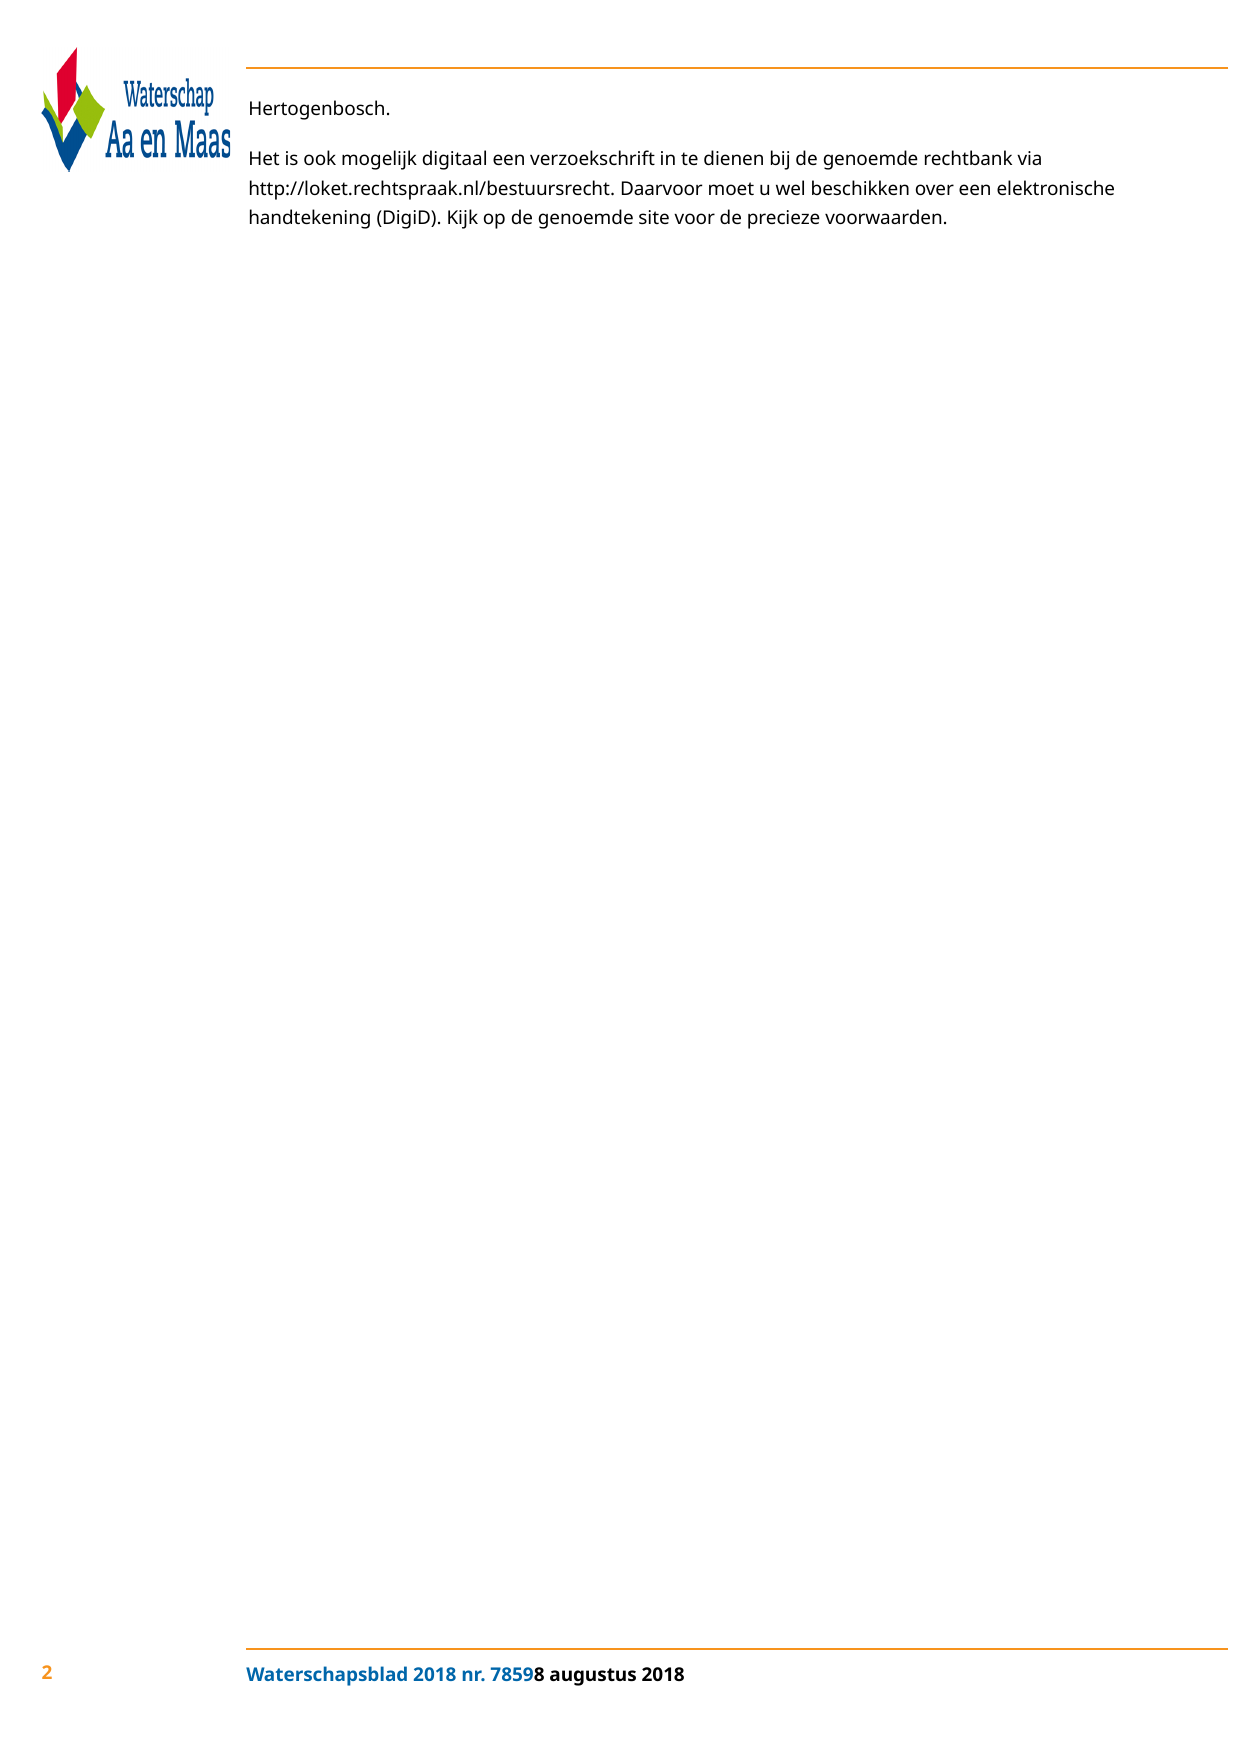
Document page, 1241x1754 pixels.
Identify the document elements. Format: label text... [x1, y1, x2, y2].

text Hertogenbosch. [248, 95, 1152, 121]
text Het is ook mogelijk digitaal een verzoekschrift in te dienen bij de genoemde rechtbank via http://loket.rechtspraak.nl/bestuursrecht. Daarvoor moet u wel beschikken over een elektronische handtekening (DigiD). Kijk op de genoemde site voor de precieze voorwaarden. [248, 145, 1152, 230]
picture [41, 47, 231, 172]
